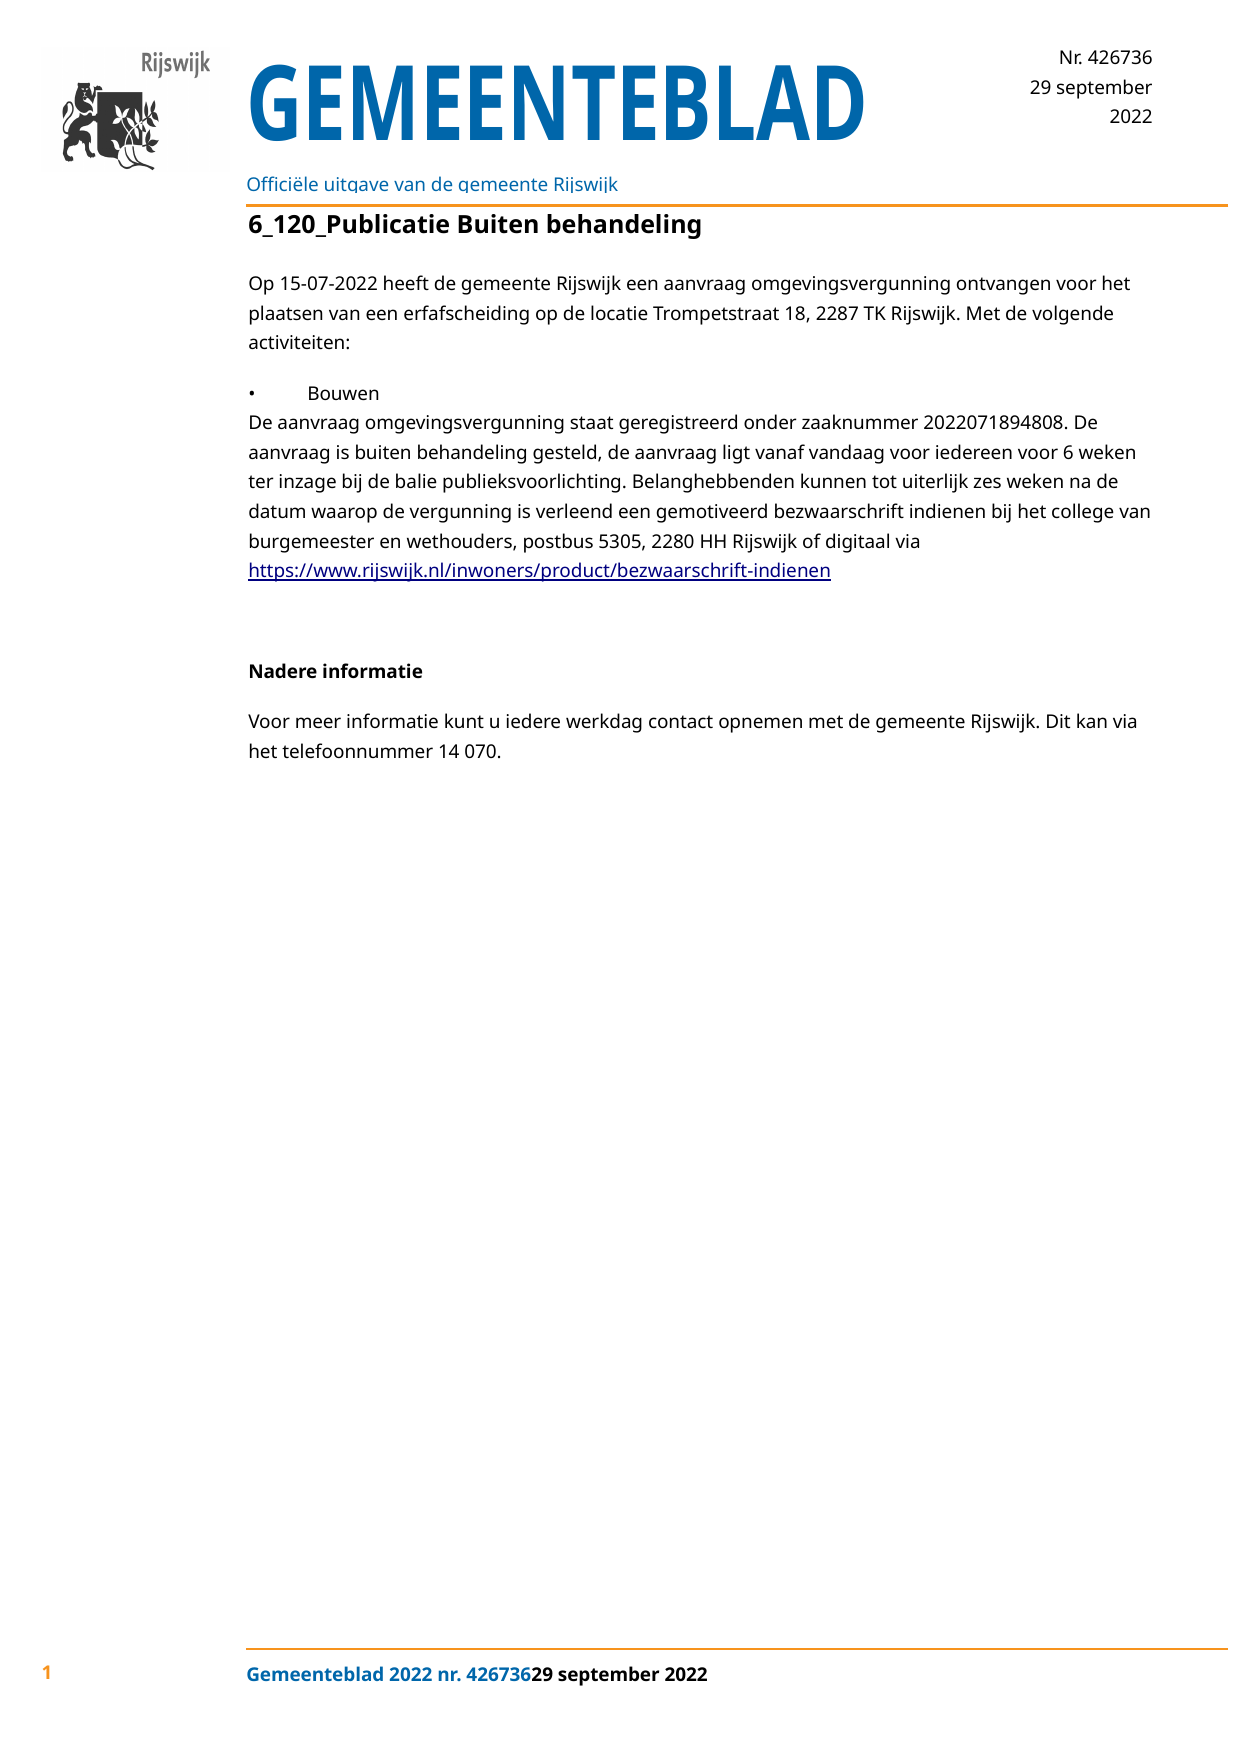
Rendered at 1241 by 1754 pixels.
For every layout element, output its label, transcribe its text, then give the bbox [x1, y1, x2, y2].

list Bouwen [248, 380, 1152, 406]
text 6_120_Publicatie Buiten behandeling [248, 207, 1152, 241]
text Voor meer informatie kunt u iedere werkdag contact opnemen met de gemeente Rijswijk. Dit kan via het telefoonnummer 14 070. [248, 709, 1152, 764]
text Nadere informatie [248, 658, 1152, 684]
text Op 15-07-2022 heeft de gemeente Rijswijk een aanvraag omgevingsvergunning ontvangen voor het plaatsen van een erfafscheiding op de locatie Trompetstraat 18, 2287 TK Rijswijk. Met de volgende activiteiten: [248, 270, 1152, 355]
text De aanvraag omgevingsvergunning staat geregistreerd onder zaaknummer 2022071894808. De aanvraag is buiten behandeling gesteld, de aanvraag ligt vanaf vandaag voor iedereen voor 6 weken ter inzage bij de balie publieksvoorlichting. Belanghebbenden kunnen tot uiterlijk zes weken na de datum waarop de vergunning is verleend een gemotiveerd bezwaarschrift indienen bij het college van burgemeester en wethouders, postbus 5305, 2280 HH Rijswijk of digitaal via https://www.rijswijk.nl/inwoners/product/bezwaarschrift-indienen [248, 409, 1152, 583]
picture [41, 47, 231, 172]
